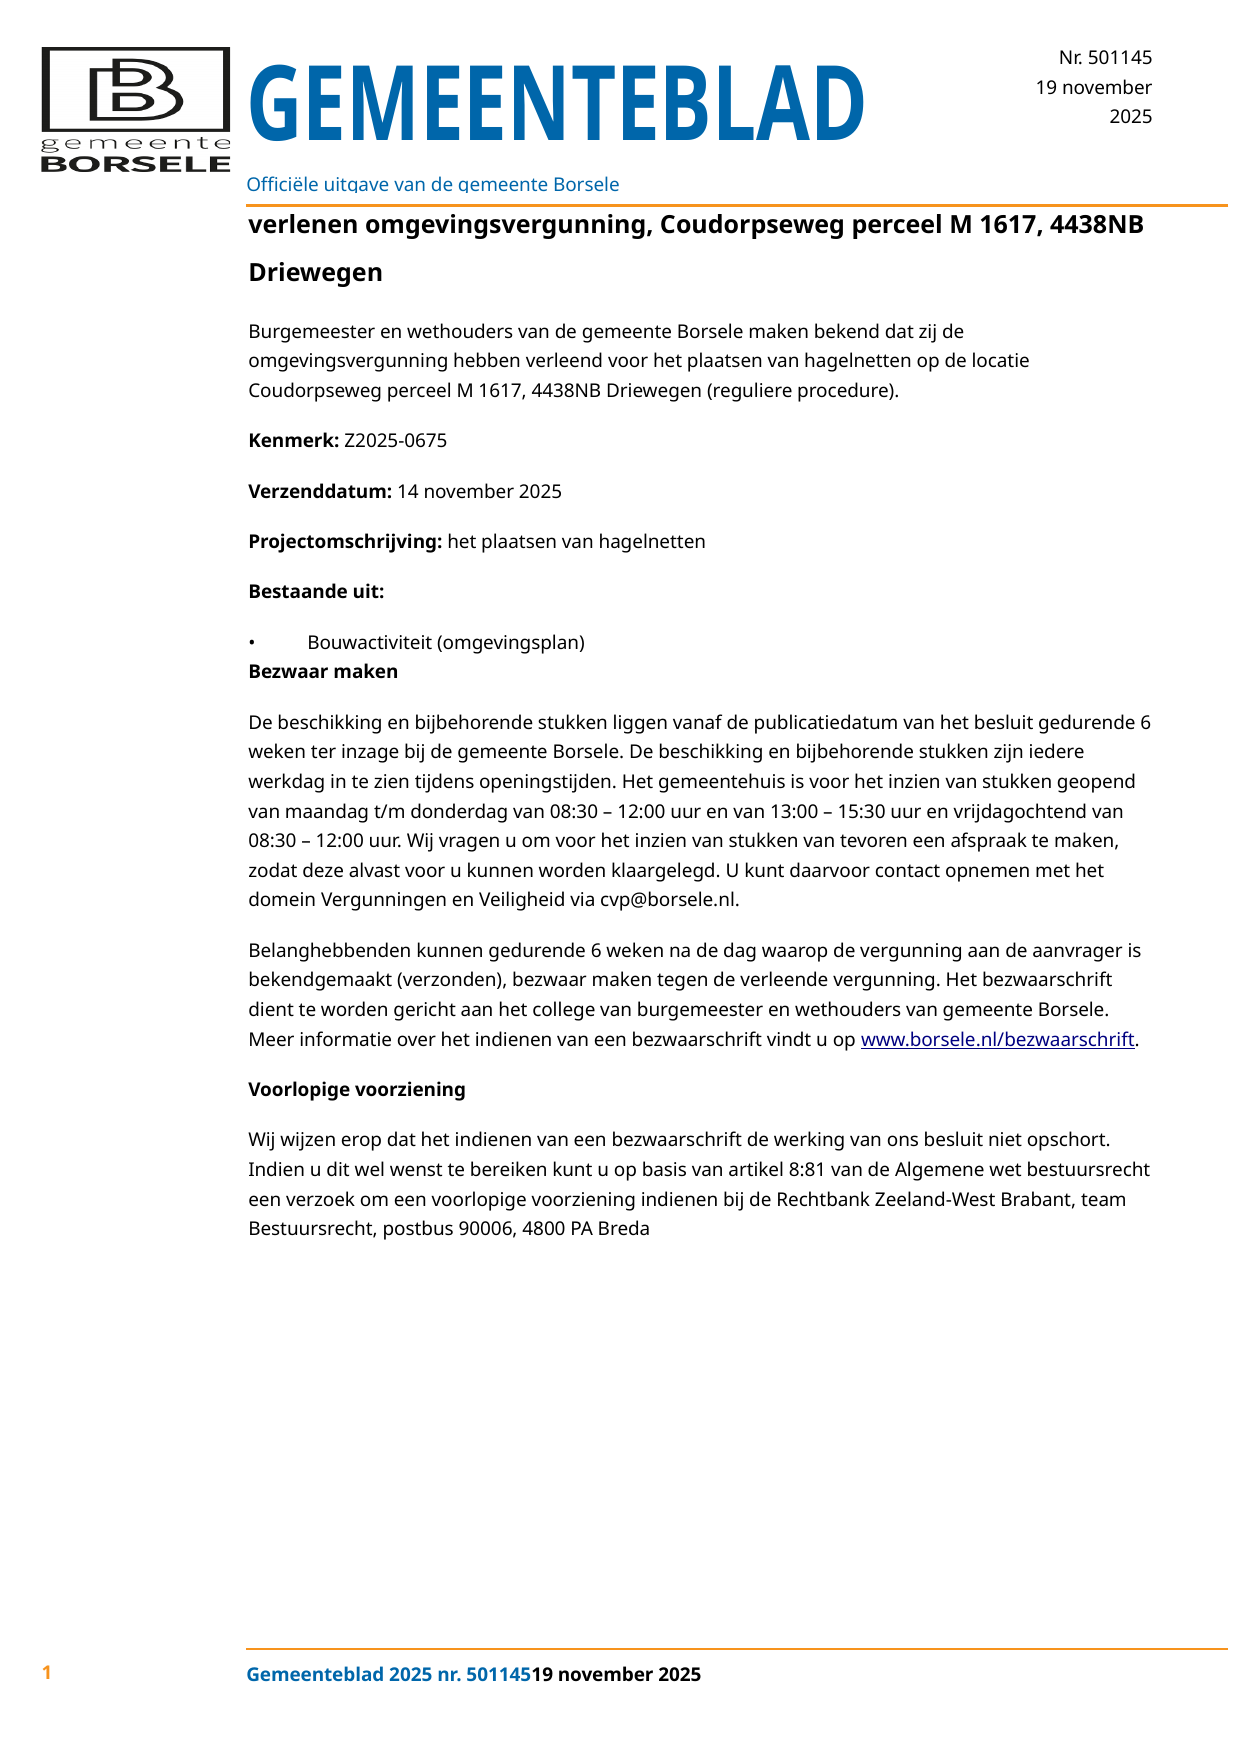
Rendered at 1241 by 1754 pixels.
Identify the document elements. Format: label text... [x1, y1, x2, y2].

text Bestaande uit: [248, 579, 1152, 604]
list Bouwactiviteit (omgevingsplan) [248, 629, 1152, 655]
text Verzenddatum: 14 november 2025 [248, 478, 1152, 504]
text Wij wijzen erop dat het indienen van een bezwaarschrift de werking van ons besluit niet opschort. Indien u dit wel wenst te bereiken kunt u op basis van artikel 8:81 van de Algemene wet bestuursrecht een verzoek om een voorlopige voorziening indienen bij de Rechtbank Zeeland-West Brabant, team Bestuursrecht, postbus 90006, 4800 PA Breda [248, 1127, 1152, 1241]
picture [41, 47, 231, 172]
text Bezwaar maken [248, 659, 1152, 684]
text De beschikking en bijbehorende stukken liggen vanaf de publicatiedatum van het besluit gedurende 6 weken ter inzage bij de gemeente Borsele. De beschikking en bijbehorende stukken zijn iedere werkdag in te zien tijdens openingstijden. Het gemeentehuis is voor het inzien van stukken geopend van maandag t/m donderdag van 08:30 – 12:00 uur en van 13:00 – 15:30 uur en vrijdagochtend van 08:30 – 12:00 uur. Wij vragen u om voor het inzien van stukken van tevoren een afspraak te maken, zodat deze alvast voor u kunnen worden klaargelegd. U kunt daarvoor contact opnemen met het domein Vergunningen en Veiligheid via cvp@borsele.nl. [248, 709, 1152, 912]
text Projectomschrijving: het plaatsen van hagelnetten [248, 528, 1152, 554]
text Burgemeester en wethouders van de gemeente Borsele maken bekend dat zij de omgevingsvergunning hebben verleend voor het plaatsen van hagelnetten op de locatie Coudorpseweg perceel M 1617, 4438NB Driewegen (reguliere procedure). [248, 318, 1152, 403]
text Voorlopige voorziening [248, 1076, 1152, 1102]
text Kenmerk: Z2025-0675 [248, 427, 1152, 453]
text verlenen omgevingsvergunning, Coudorpseweg perceel M 1617, 4438NB Driewegen [248, 207, 1152, 288]
text Belanghebbenden kunnen gedurende 6 weken na de dag waarop de vergunning aan de aanvrager is bekendgemaakt (verzonden), bezwaar maken tegen de verleende vergunning. Het bezwaarschrift dient te worden gericht aan het college van burgemeester en wethouders van gemeente Borsele. Meer informatie over het indienen van een bezwaarschrift vindt u op www.borsele.nl/bezwaarschrift. [248, 937, 1152, 1052]
